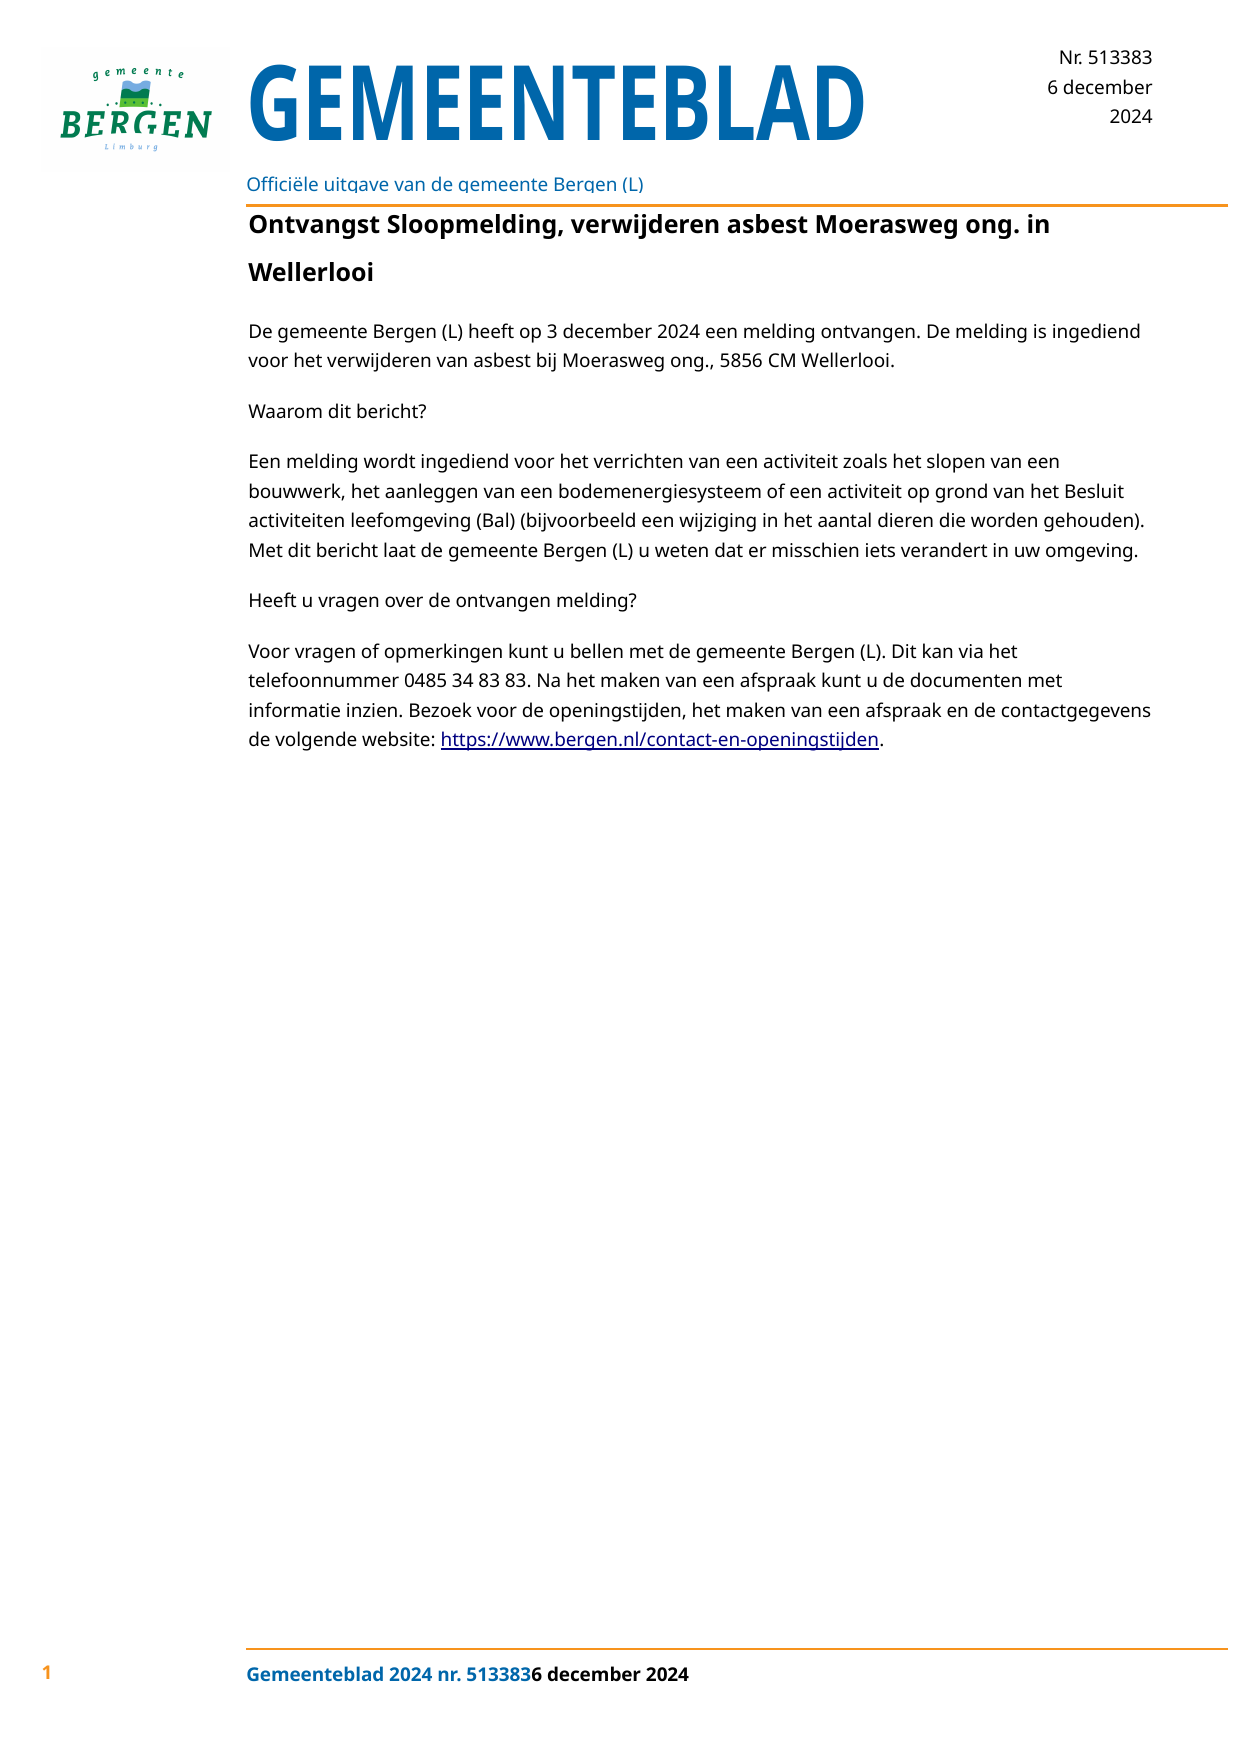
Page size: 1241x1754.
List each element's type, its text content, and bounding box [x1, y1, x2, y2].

text Heeft u vragen over de ontvangen melding? [248, 587, 1152, 613]
text Voor vragen of opmerkingen kunt u bellen met de gemeente Bergen (L). Dit kan via het telefoonnummer 0485 34 83 83. Na het maken van een afspraak kunt u de documenten met informatie inzien. Bezoek voor de openingstijden, het maken van een afspraak en de contactgegevens de volgende website: https://www.bergen.nl/contact-en-openingstijden. [248, 638, 1152, 752]
text Ontvangst Sloopmelding, verwijderen asbest Moerasweg ong. in Wellerlooi [248, 207, 1152, 288]
text Een melding wordt ingediend voor het verrichten van een activiteit zoals het slopen van een bouwwerk, het aanleggen van een bodemenergiesysteem of een activiteit op grond van het Besluit activiteiten leefomgeving (Bal) (bijvoorbeeld een wijziging in het aantal dieren die worden gehouden). Met dit bericht laat de gemeente Bergen (L) u weten dat er misschien iets verandert in uw omgeving. [248, 448, 1152, 563]
picture [41, 47, 231, 172]
text De gemeente Bergen (L) heeft op 3 december 2024 een melding ontvangen. De melding is ingediend voor het verwijderen van asbest bij Moerasweg ong., 5856 CM Wellerlooi. [248, 318, 1152, 373]
text Waarom dit bericht? [248, 398, 1152, 424]
